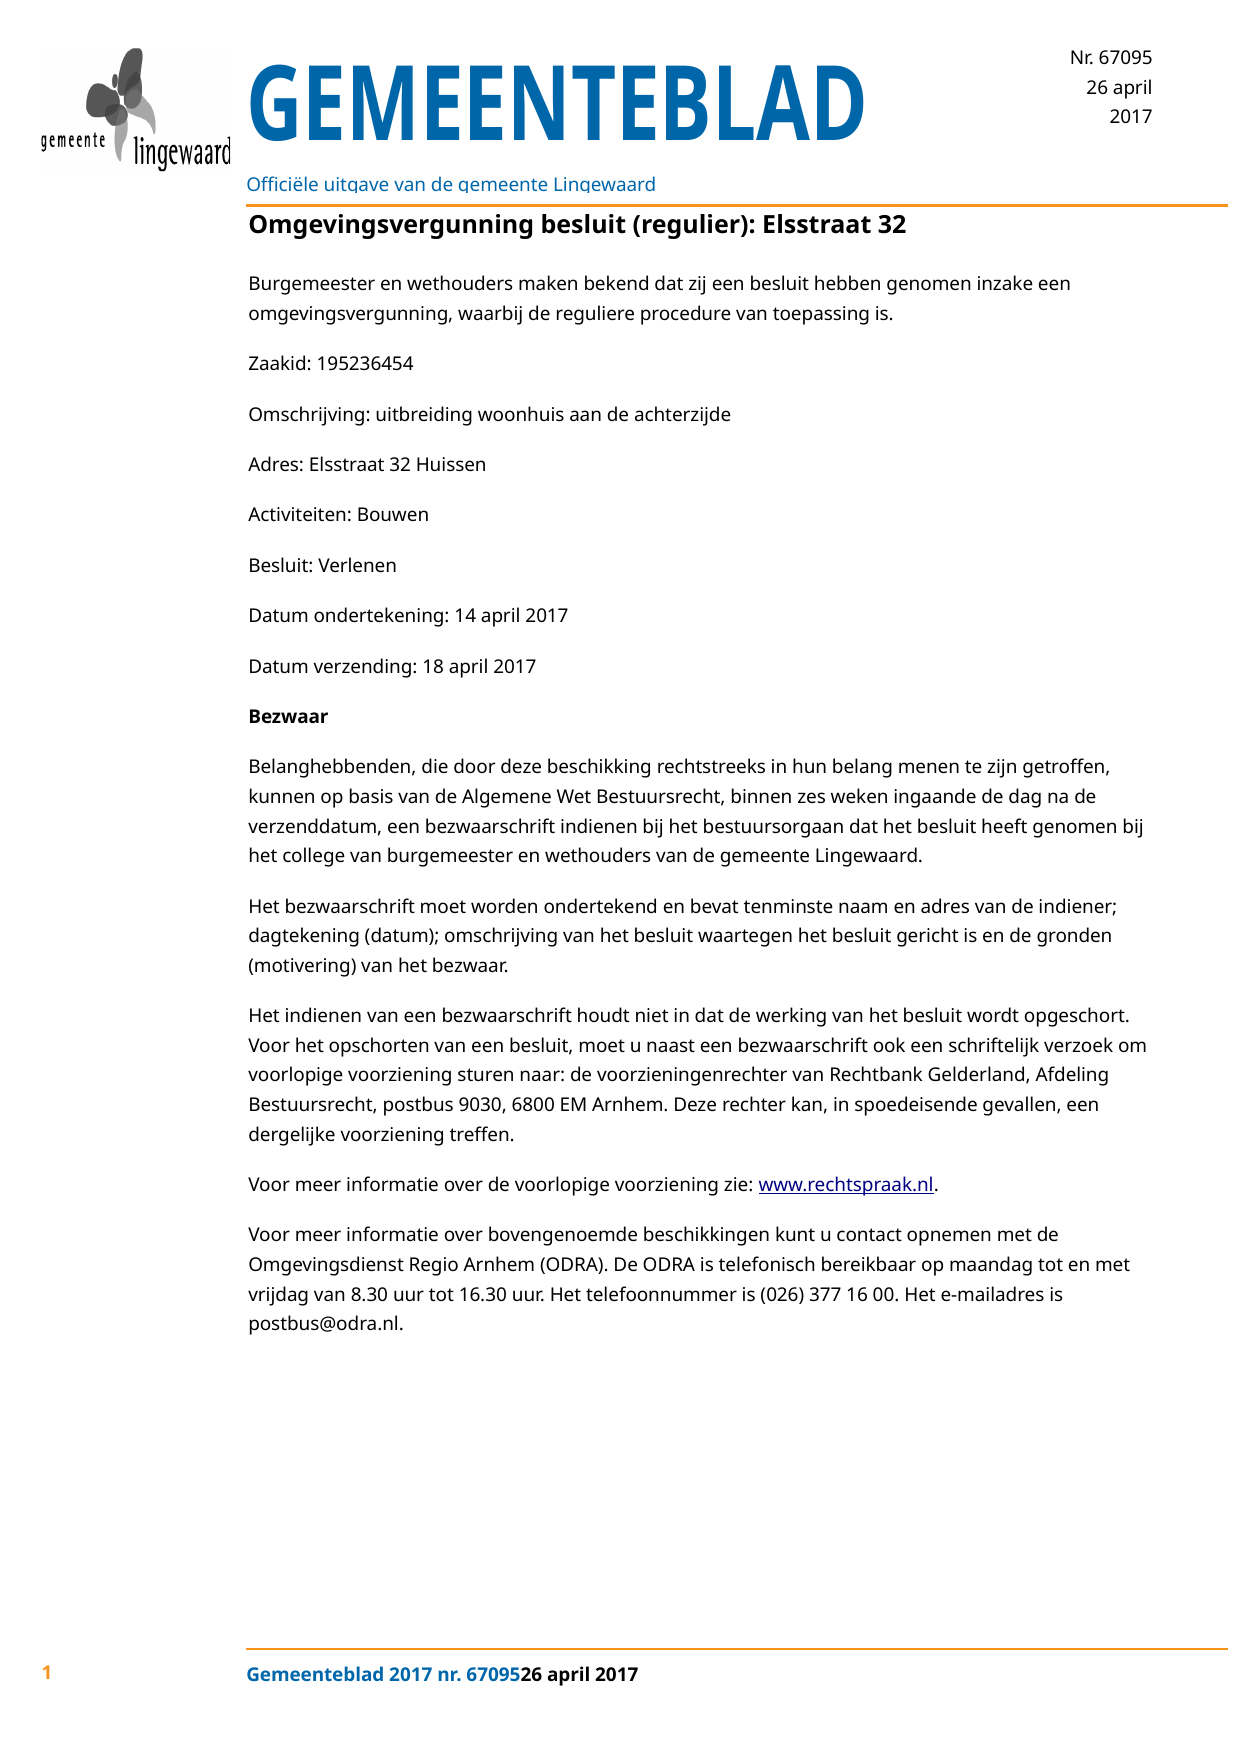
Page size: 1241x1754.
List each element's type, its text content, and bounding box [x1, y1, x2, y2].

text Besluit: Verlenen [248, 552, 1152, 578]
text Belanghebbenden, die door deze beschikking rechtstreeks in hun belang menen te zijn getroffen, kunnen op basis van de Algemene Wet Bestuursrecht, binnen zes weken ingaande de dag na de verzenddatum, een bezwaarschrift indienen bij het bestuursorgaan dat het besluit heeft genomen bij het college van burgemeester en wethouders van de gemeente Lingewaard. [248, 754, 1152, 868]
text Datum verzending: 18 april 2017 [248, 653, 1152, 678]
text Adres: Elsstraat 32 Huissen [248, 451, 1152, 477]
text Het bezwaarschrift moet worden ondertekend en bevat tenminste naam en adres van de indiener; dagtekening (datum); omschrijving van het besluit waartegen het besluit gericht is en de gronden (motivering) van het bezwaar. [248, 893, 1152, 978]
text Datum ondertekening: 14 april 2017 [248, 602, 1152, 628]
text Zaakid: 195236454 [248, 350, 1152, 376]
text Voor meer informatie over bovengenoemde beschikkingen kunt u contact opnemen met de Omgevingsdienst Regio Arnhem (ODRA). De ODRA is telefonisch bereikbaar op maandag tot en met vrijdag van 8.30 uur tot 16.30 uur. Het telefoonnummer is (026) 377 16 00. Het e-mailadres is postbus@odra.nl. [248, 1222, 1152, 1336]
text Burgemeester en wethouders maken bekend dat zij een besluit hebben genomen inzake een omgevingsvergunning, waarbij de reguliere procedure van toepassing is. [248, 270, 1152, 326]
text Activiteiten: Bouwen [248, 502, 1152, 527]
picture [41, 47, 231, 172]
text Bezwaar [248, 703, 1152, 729]
text Het indienen van een bezwaarschrift houdt niet in dat de werking van het besluit wordt opgeschort. Voor het opschorten van een besluit, moet u naast een bezwaarschrift ook een schriftelijk verzoek om voorlopige voorziening sturen naar: de voorzieningenrechter van Rechtbank Gelderland, Afdeling Bestuursrecht, postbus 9030, 6800 EM Arnhem. Deze rechter kan, in spoedeisende gevallen, een dergelijke voorziening treffen. [248, 1002, 1152, 1146]
text Omgevingsvergunning besluit (regulier): Elsstraat 32 [248, 207, 1152, 241]
text Voor meer informatie over de voorlopige voorziening zie: www.rechtspraak.nl. [248, 1171, 1152, 1197]
text Omschrijving: uitbreiding woonhuis aan de achterzijde [248, 401, 1152, 426]
